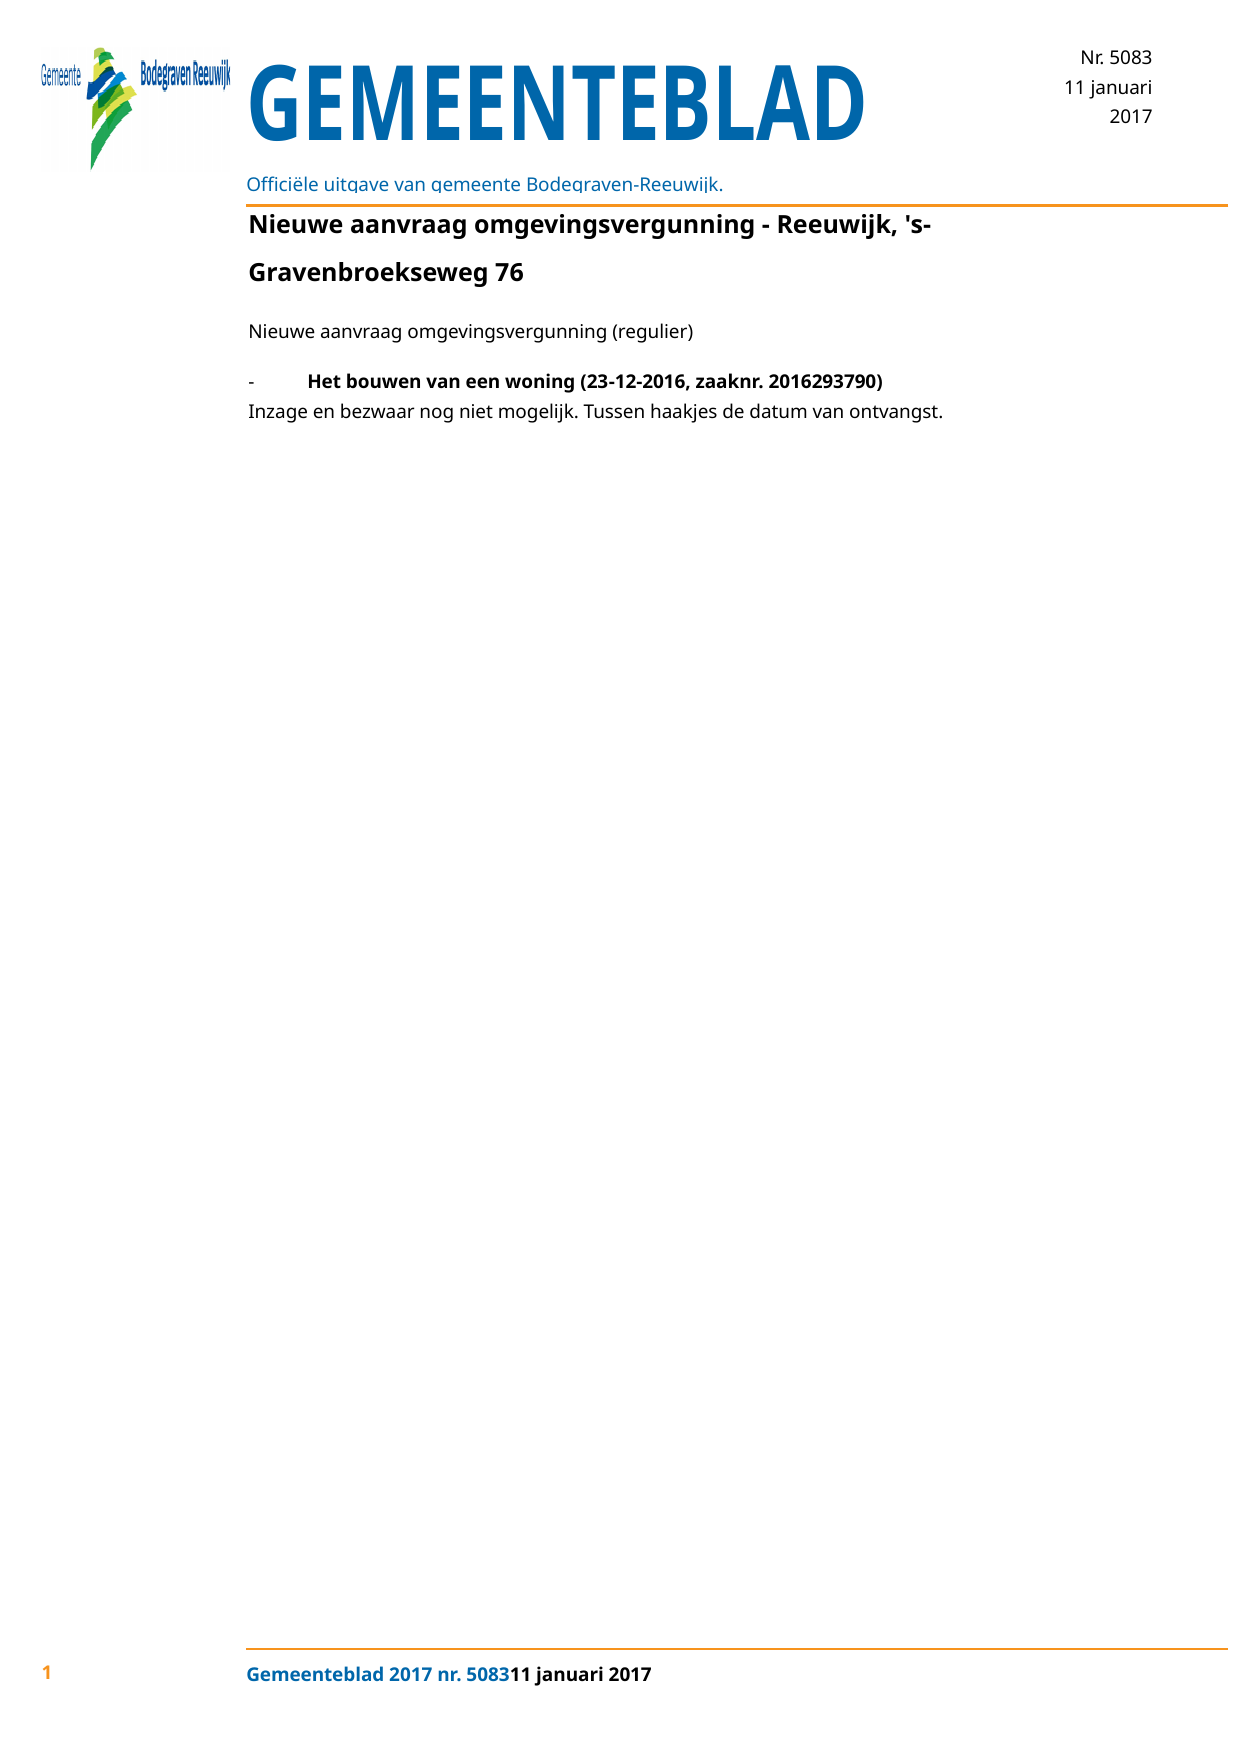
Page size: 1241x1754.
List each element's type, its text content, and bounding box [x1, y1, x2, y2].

text Nieuwe aanvraag omgevingsvergunning (regulier) [248, 318, 1152, 344]
text Nieuwe aanvraag omgevingsvergunning - Reeuwijk, 's-Gravenbroekseweg 76 [248, 207, 1152, 288]
picture [41, 47, 231, 172]
list Het bouwen van een woning (23‑12‑2016, zaaknr. 2016293790) [248, 368, 1152, 394]
text Inzage en bezwaar nog niet mogelijk. Tussen haakjes de datum van ontvangst. [248, 398, 1152, 424]
